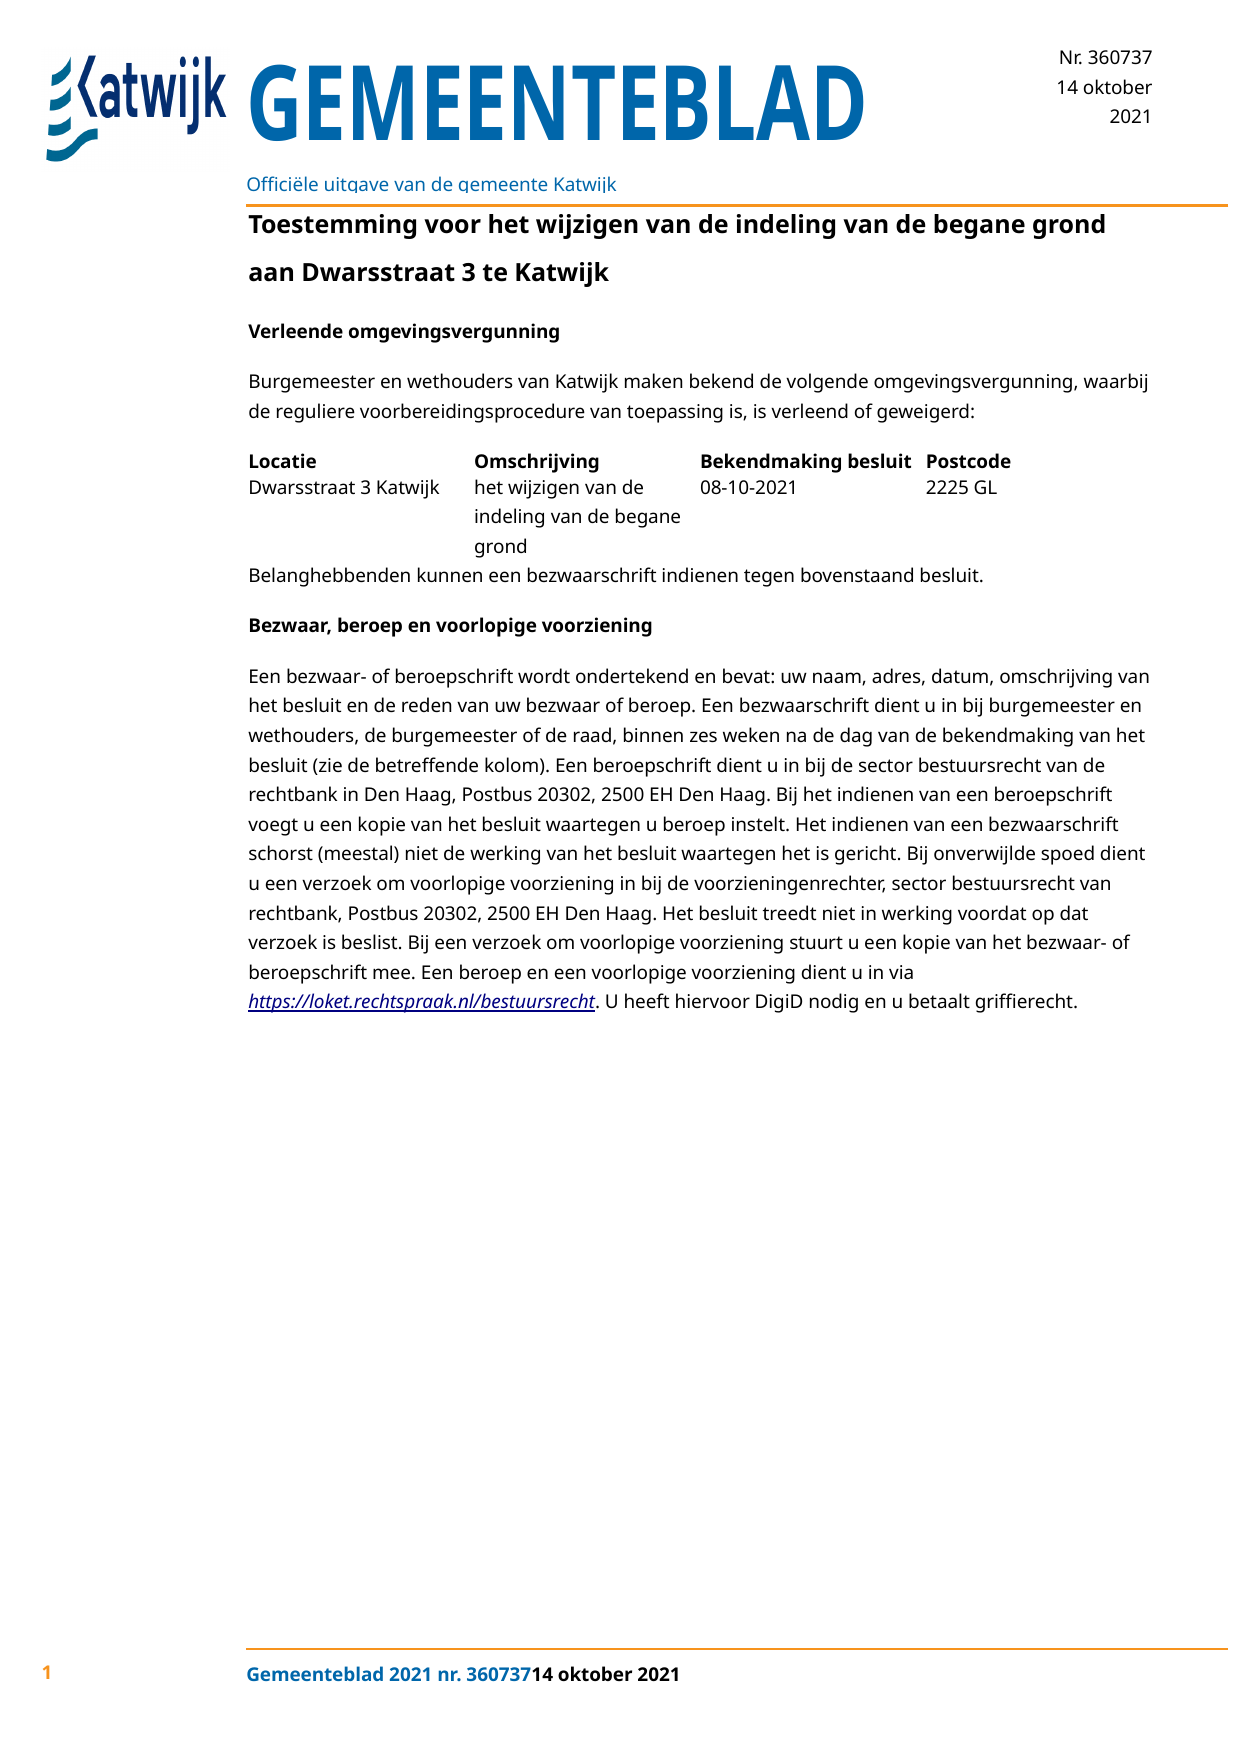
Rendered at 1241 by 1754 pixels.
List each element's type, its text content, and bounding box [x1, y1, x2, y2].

table_header Postcode [926, 449, 1152, 474]
table_cell Dwarsstraat 3 Katwijk [248, 474, 474, 559]
table_header Omschrijving [474, 449, 700, 474]
text Toestemming voor het wijzigen van de indeling van de begane grond aan Dwarsstraat 3 te Katwijk [248, 207, 1152, 288]
table_header Bekendmaking besluit [700, 449, 926, 474]
text Burgemeester en wethouders van Katwijk maken bekend de volgende omgevingsvergunning, waarbij de reguliere voorbereidingsprocedure van toepassing is, is verleend of geweigerd: [248, 368, 1152, 424]
picture [41, 47, 231, 172]
text Bezwaar, beroep en voorlopige voorziening [248, 613, 1152, 638]
text Een bezwaar- of beroepschrift wordt ondertekend en bevat: uw naam, adres, datum, omschrijving van het besluit en de reden van uw bezwaar of beroep. Een bezwaarschrift dient u in bij burgemeester en wethouders, de burgemeester of de raad, binnen zes weken na de dag van de bekendmaking van het besluit (zie de betreffende kolom). Een beroepschrift dient u in bij de sector bestuursrecht van de rechtbank in Den Haag, Postbus 20302, 2500 EH Den Haag. Bij het indienen van een beroepschrift voegt u een kopie van het besluit waartegen u beroep instelt. Het indienen van een bezwaarschrift schorst (meestal) niet de werking van het besluit waartegen het is gericht. Bij onverwijlde spoed dient u een verzoek om voorlopige voorziening in bij de voorzieningenrechter, sector bestuursrecht van rechtbank, Postbus 20302, 2500 EH Den Haag. Het besluit treedt niet in werking voordat op dat verzoek is beslist. Bij een verzoek om voorlopige voorziening stuurt u een kopie van het bezwaar- of beroepschrift mee. Een beroep en een voorlopige voorziening dient u in via https://loket.rechtspraak.nl/bestuursrecht. U heeft hiervoor DigiD nodig en u betaalt griffierecht. [248, 663, 1152, 1014]
table_cell 08-10-2021 [700, 474, 926, 559]
text Belanghebbenden kunnen een bezwaarschrift indienen tegen bovenstaand besluit. [248, 562, 1152, 588]
table_cell het wijzigen van de indeling van de begane grond [474, 474, 700, 559]
table_cell 2225 GL [926, 474, 1152, 559]
table_header Locatie [248, 449, 474, 474]
text Verleende omgevingsvergunning [248, 318, 1152, 344]
